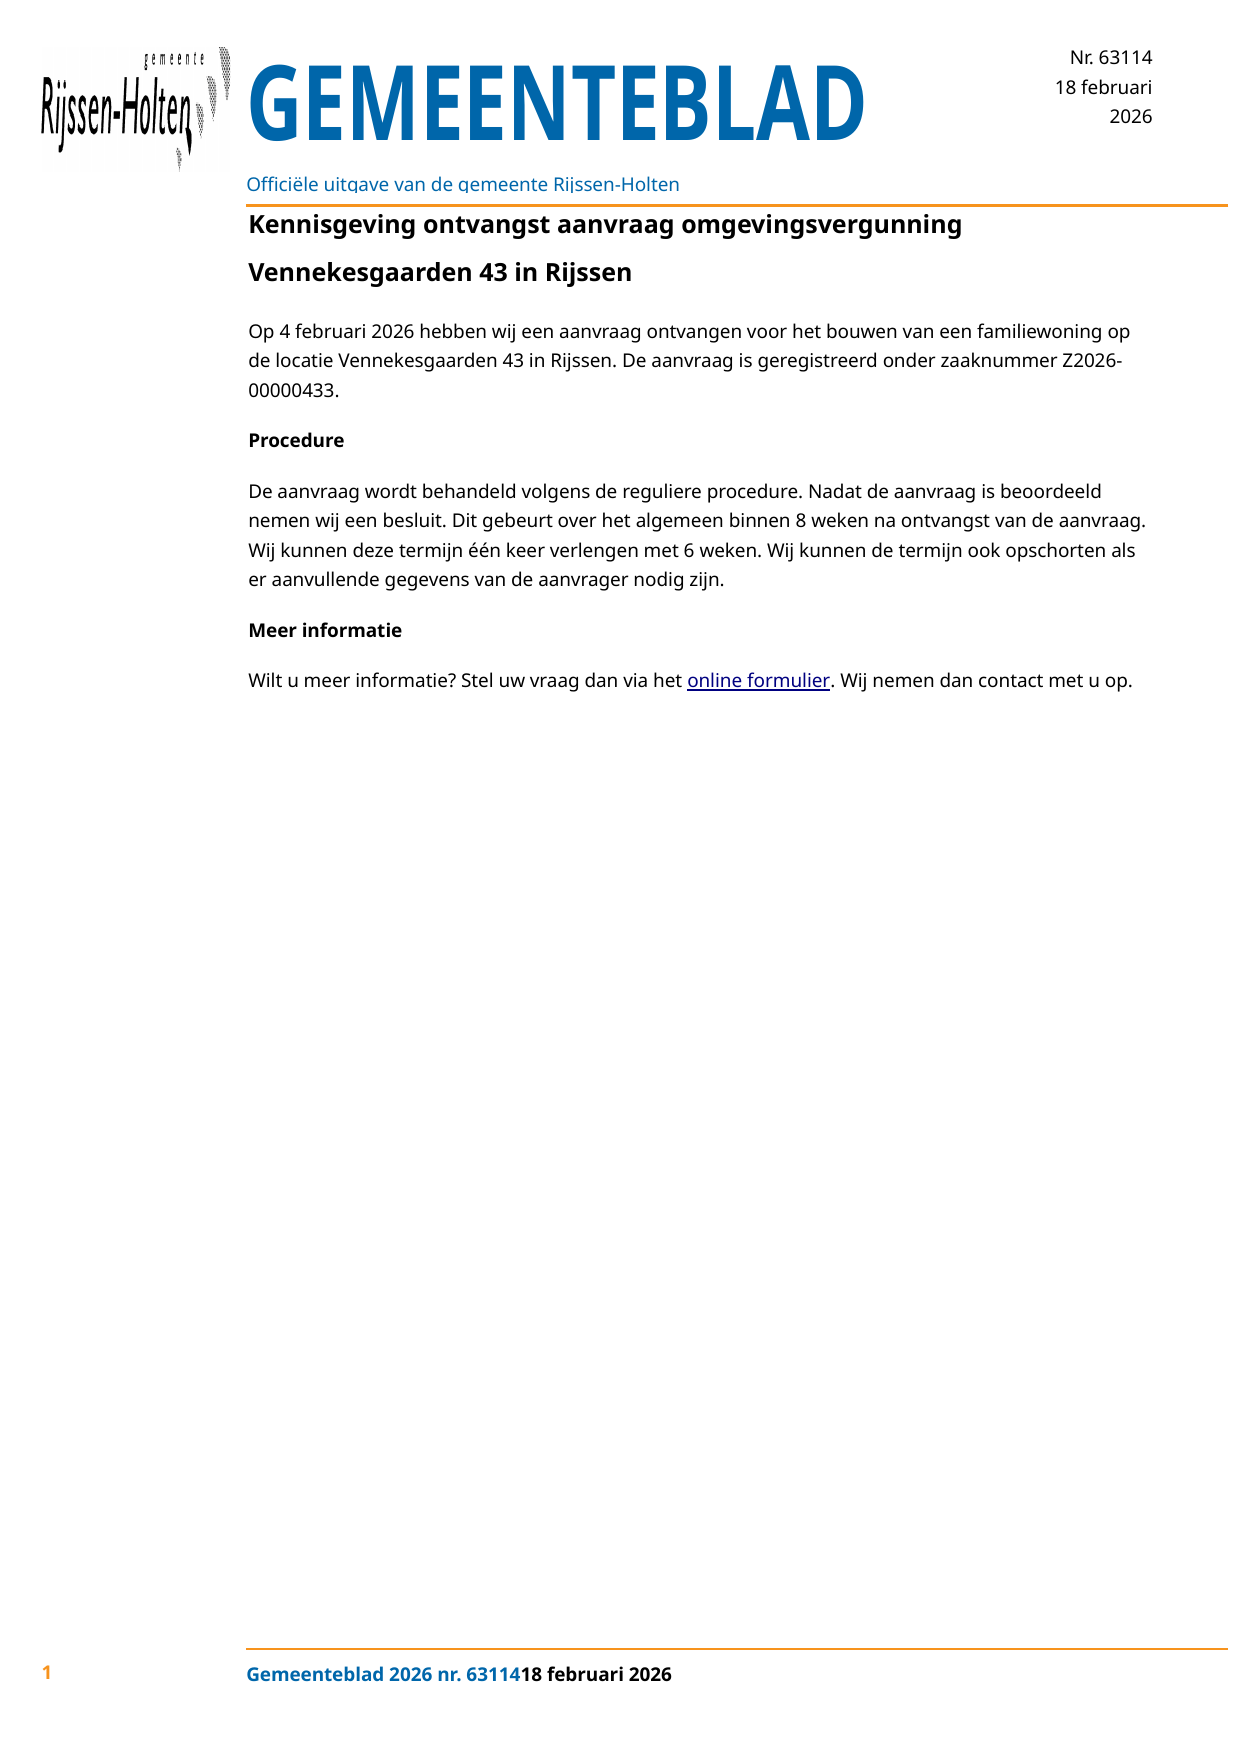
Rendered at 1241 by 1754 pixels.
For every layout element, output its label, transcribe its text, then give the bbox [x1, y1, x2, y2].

text Wilt u meer informatie? Stel uw vraag dan via het online formulier. Wij nemen dan contact met u op. [248, 667, 1152, 693]
picture [41, 47, 231, 172]
text Meer informatie [248, 617, 1152, 643]
text Procedure [248, 427, 1152, 453]
text Kennisgeving ontvangst aanvraag omgevingsvergunning Vennekesgaarden 43 in Rijssen [248, 207, 1152, 288]
text De aanvraag wordt behandeld volgens de reguliere procedure. Nadat de aanvraag is beoordeeld nemen wij een besluit. Dit gebeurt over het algemeen binnen 8 weken na ontvangst van de aanvraag. Wij kunnen deze termijn één keer verlengen met 6 weken. Wij kunnen de termijn ook opschorten als er aanvullende gegevens van de aanvrager nodig zijn. [248, 478, 1152, 592]
text Op 4 februari 2026 hebben wij een aanvraag ontvangen voor het bouwen van een familiewoning op de locatie Vennekesgaarden 43 in Rijssen. De aanvraag is geregistreerd onder zaaknummer Z2026-00000433. [248, 318, 1152, 403]
